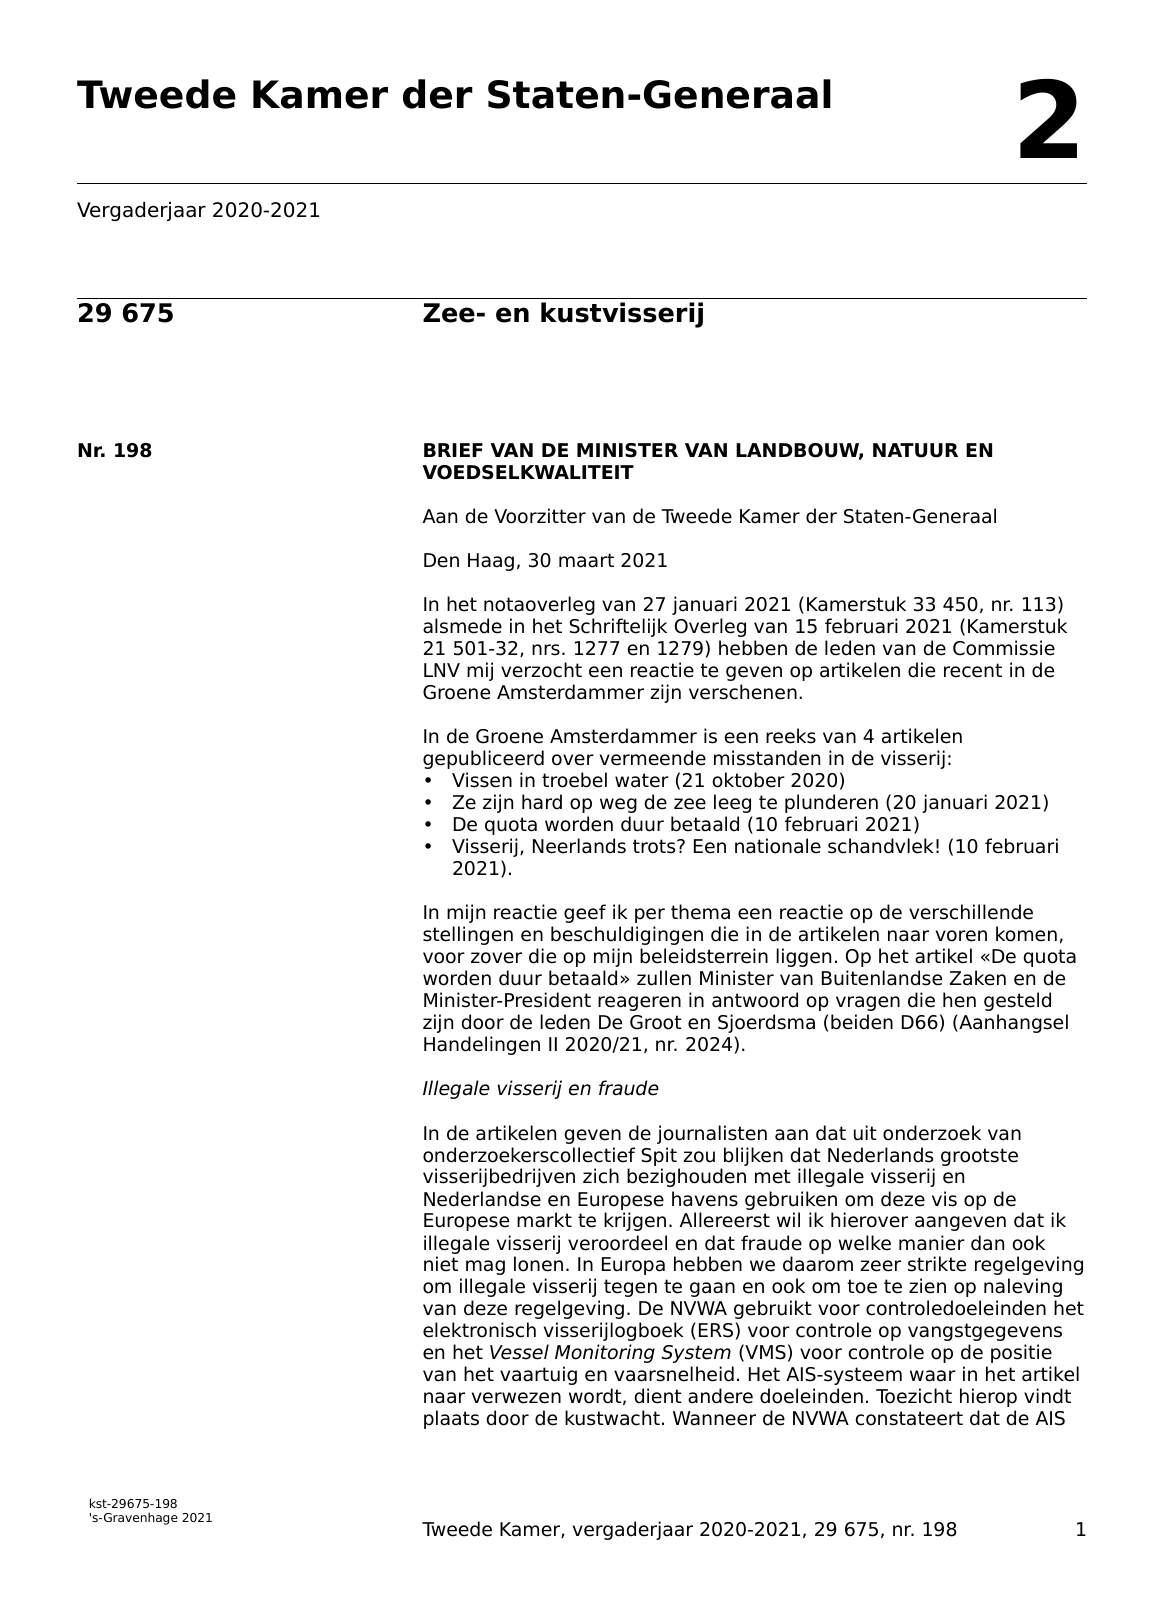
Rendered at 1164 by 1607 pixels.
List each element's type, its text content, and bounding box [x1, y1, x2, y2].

table_header Tweede Kamer der Staten-Generaal [77, 59, 886, 183]
table_header 2 [886, 59, 1087, 183]
subtitle Illegale visserij en fraude [422, 1078, 1087, 1100]
text In het notaoverleg van 27 januari 2021 (Kamerstuk 33 450, nr. 113) alsmede in het Schriftelijk Overleg van 15 februari 2021 (Kamerstuk 21 501-32, nrs. 1277 en 1279) hebben de leden van de Commissie LNV mij verzocht een reactie te geven op artikelen die recent in de Groene Amsterdammer zijn verschenen. [422, 594, 1087, 704]
text Den Haag, 30 maart 2021 [422, 550, 1087, 572]
subtitle 29 675 Zee- en kustvisserij [77, 299, 1087, 329]
table_cell Vergaderjaar 2020-2021 [77, 184, 1087, 298]
text • De quota worden duur betaald (10 februari 2021) [422, 814, 1087, 836]
text In de Groene Amsterdammer is een reeks van 4 artikelen gepubliceerd over vermeende misstanden in de visserij: [422, 726, 1087, 770]
text 's-Gravenhage 2021 [88, 1511, 323, 1525]
text Aan de Voorzitter van de Tweede Kamer der Staten-Generaal [422, 506, 1087, 528]
text kst-29675-198 [88, 1497, 323, 1511]
text In de artikelen geven de journalisten aan dat uit onderzoek van onderzoekerscollectief Spit zou blijken dat Nederlands grootste visserijbedrijven zich bezighouden met illegale visserij en Nederlandse en Europese havens gebruiken om deze vis op de Europese markt te krijgen. Allereerst wil ik hierover aangeven dat ik illegale visserij veroordeel en dat fraude op welke manier dan ook niet mag lonen. In Europa hebben we daarom zeer strikte regelgeving om illegale visserij tegen te gaan en ook om toe te zien op naleving van deze regelgeving. De NVWA gebruikt voor controledoeleinden het elektronisch visserijlogboek (ERS) voor controle op vangstgegevens en het Vessel Monitoring System (VMS) voor controle op de positie van het vaartuig en vaarsnelheid. Het AIS-systeem waar in het artikel naar verwezen wordt, dient andere doeleinden. Toezicht hierop vindt plaats door de kustwacht. Wanneer de NVWA constateert dat de AIS [422, 1122, 1087, 1430]
text • Visserij, Neerlands trots? Een nationale schandvlek! (10 februari 2021). [422, 836, 1087, 880]
text • Ze zijn hard op weg de zee leeg te plunderen (20 januari 2021) [422, 792, 1087, 814]
text In mijn reactie geef ik per thema een reactie op de verschillende stellingen en beschuldigingen die in de artikelen naar voren komen, voor zover die op mijn beleidsterrein liggen. Op het artikel «De quota worden duur betaald» zullen Minister van Buitenlandse Zaken en de Minister-President reageren in antwoord op vragen die hen gesteld zijn door de leden De Groot en Sjoerdsma (beiden D66) (Aanhangsel Handelingen II 2020/21, nr. 2024). [422, 902, 1087, 1056]
text • Vissen in troebel water (21 oktober 2020) [422, 770, 1087, 792]
subtitle Nr. 198 BRIEF VAN DE MINISTER VAN LANDBOUW, NATUUR EN VOEDSELKWALITEIT [77, 440, 1087, 484]
